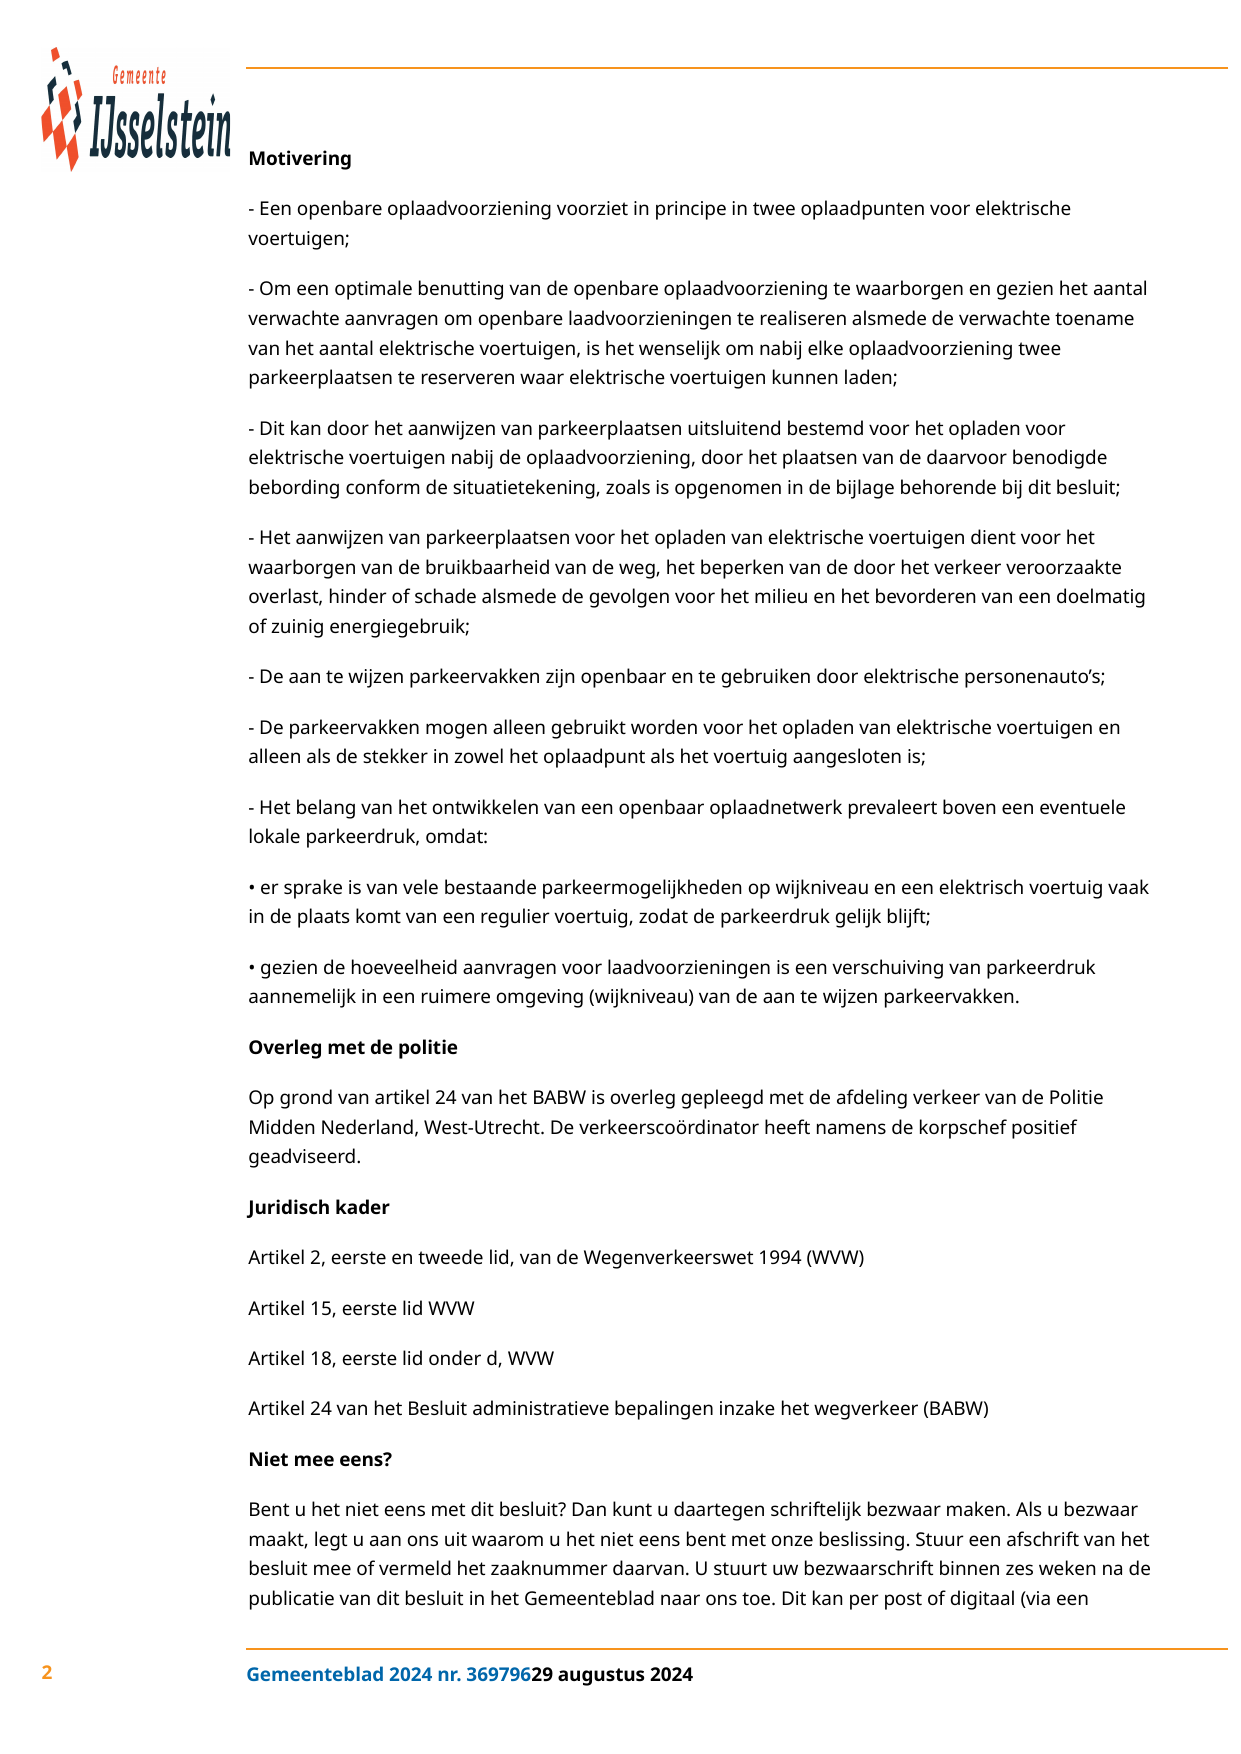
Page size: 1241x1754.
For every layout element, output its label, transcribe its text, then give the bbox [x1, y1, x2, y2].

text Niet mee eens? [248, 1446, 1152, 1472]
text Bent u het niet eens met dit besluit? Dan kunt u daartegen schriftelijk bezwaar maken. Als u bezwaar maakt, legt u aan ons uit waarom u het niet eens bent met onze beslissing. Stuur een afschrift van het besluit mee of vermeld het zaaknummer daarvan. U stuurt uw bezwaarschrift binnen zes weken na de publicatie van dit besluit in het Gemeenteblad naar ons toe. Dit kan per post of digitaal (via een [248, 1496, 1152, 1611]
text Artikel 15, eerste lid WVW [248, 1295, 1152, 1321]
text Overleg met de politie [248, 1034, 1152, 1060]
text - Het aanwijzen van parkeerplaatsen voor het opladen van elektrische voertuigen dient voor het waarborgen van de bruikbaarheid van de weg, het beperken van de door het verkeer veroorzaakte overlast, hinder of schade alsmede de gevolgen voor het milieu en het bevorderen van een doelmatig of zuinig energiegebruik; [248, 524, 1152, 639]
text • er sprake is van vele bestaande parkeermogelijkheden op wijkniveau en een elektrisch voertuig vaak in de plaats komt van een regulier voertuig, zodat de parkeerdruk gelijk blijft; [248, 874, 1152, 929]
picture [41, 47, 231, 172]
text - Om een optimale benutting van de openbare oplaadvoorziening te waarborgen en gezien het aantal verwachte aanvragen om openbare laadvoorzieningen te realiseren alsmede de verwachte toename van het aantal elektrische voertuigen, is het wenselijk om nabij elke oplaadvoorziening twee parkeerplaatsen te reserveren waar elektrische voertuigen kunnen laden; [248, 276, 1152, 390]
text Artikel 18, eerste lid onder d, WVW [248, 1345, 1152, 1371]
text Op grond van artikel 24 van het BABW is overleg gepleegd met de afdeling verkeer van de Politie Midden Nederland, West-Utrecht. De verkeerscoördinator heeft namens de korpschef positief geadviseerd. [248, 1084, 1152, 1169]
text - De parkeervakken mogen alleen gebruikt worden voor het opladen van elektrische voertuigen en alleen als de stekker in zowel het oplaadpunt als het voertuig aangesloten is; [248, 714, 1152, 769]
text - De aan te wijzen parkeervakken zijn openbaar en te gebruiken door elektrische personenauto’s; [248, 663, 1152, 689]
text Motivering [248, 145, 1152, 171]
text Artikel 2, eerste en tweede lid, van de Wegenverkeerswet 1994 (WVW) [248, 1244, 1152, 1270]
text Juridisch kader [248, 1194, 1152, 1220]
text Artikel 24 van het Besluit administratieve bepalingen inzake het wegverkeer (BABW) [248, 1396, 1152, 1421]
text - Dit kan door het aanwijzen van parkeerplaatsen uitsluitend bestemd voor het opladen voor elektrische voertuigen nabij de oplaadvoorziening, door het plaatsen van de daarvoor benodigde bebording conform de situatietekening, zoals is opgenomen in de bijlage behorende bij dit besluit; [248, 415, 1152, 500]
text - Een openbare oplaadvoorziening voorziet in principe in twee oplaadpunten voor elektrische voertuigen; [248, 196, 1152, 251]
text - Het belang van het ontwikkelen van een openbaar oplaadnetwerk prevaleert boven een eventuele lokale parkeerdruk, omdat: [248, 794, 1152, 849]
text • gezien de hoeveelheid aanvragen voor laadvoorzieningen is een verschuiving van parkeerdruk aannemelijk in een ruimere omgeving (wijkniveau) van de aan te wijzen parkeervakken. [248, 954, 1152, 1009]
